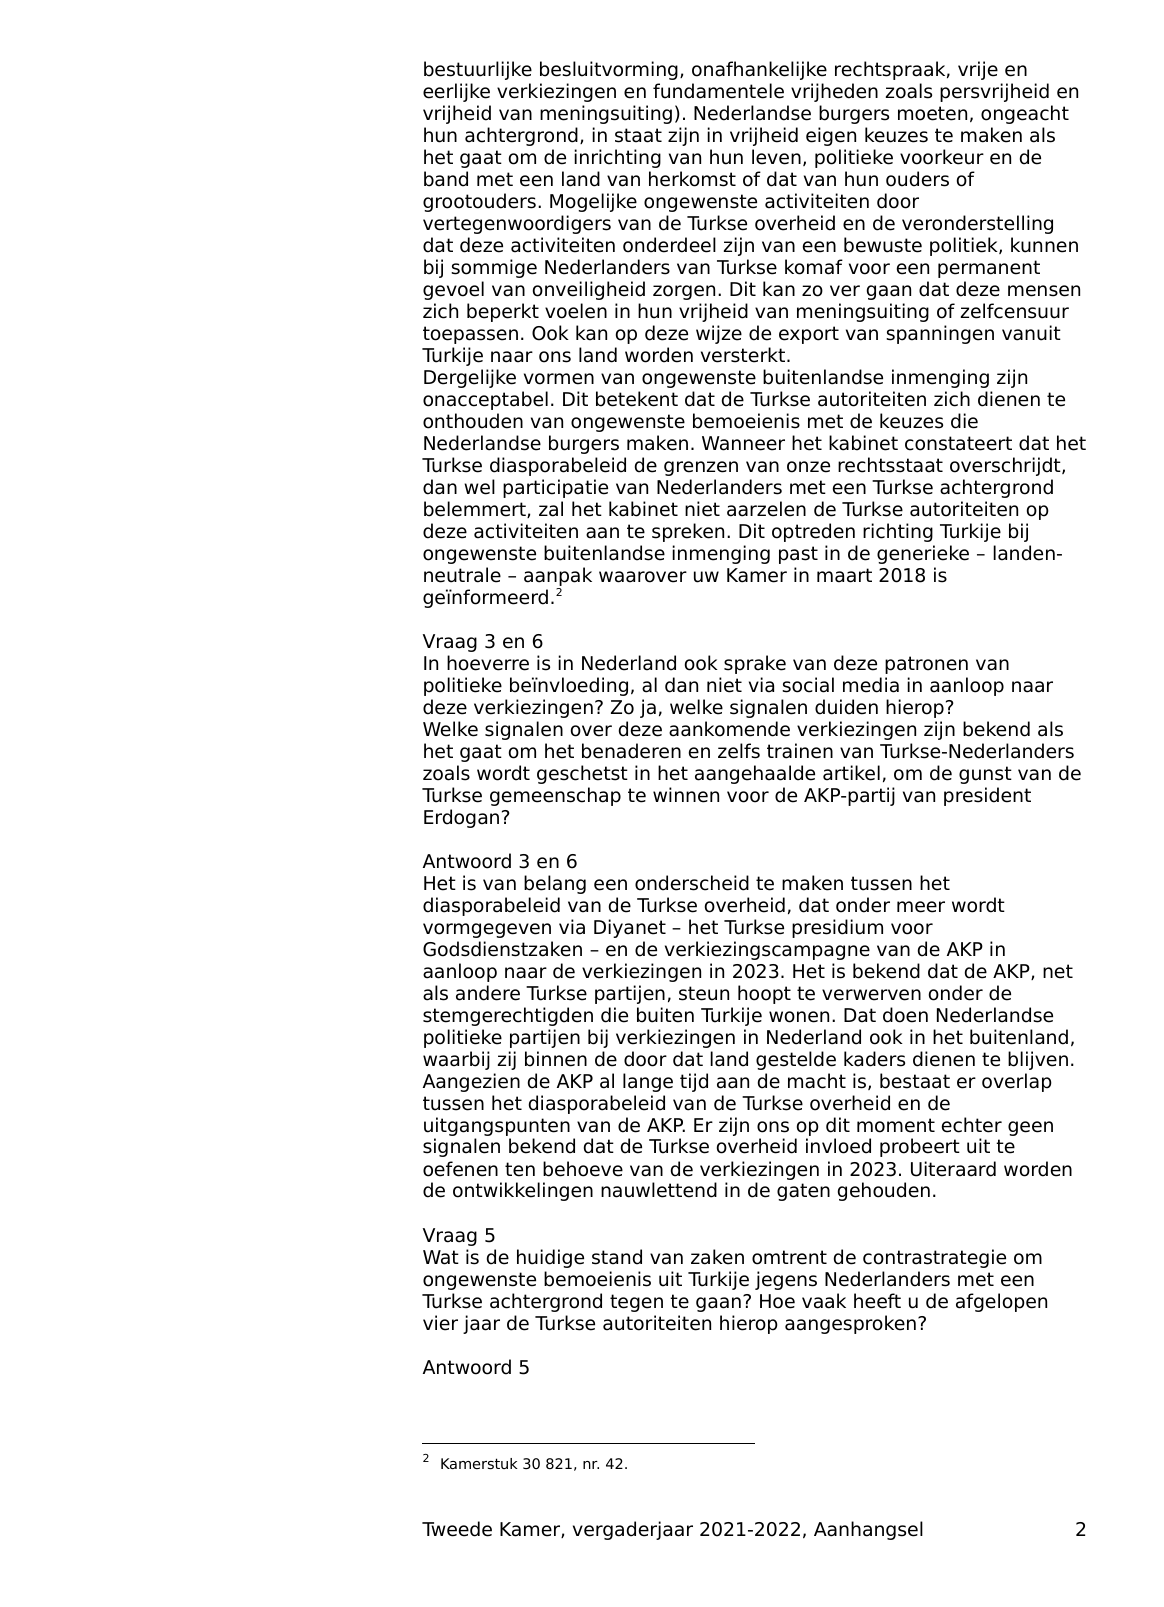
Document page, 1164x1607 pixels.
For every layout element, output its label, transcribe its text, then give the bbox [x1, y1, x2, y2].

text Dergelijke vormen van ongewenste buitenlandse inmenging zijn onacceptabel. Dit betekent dat de Turkse autoriteiten zich dienen te onthouden van ongewenste bemoeienis met de keuzes die Nederlandse burgers maken. Wanneer het kabinet constateert dat het Turkse diasporabeleid de grenzen van onze rechtsstaat overschrijdt, dan wel participatie van Nederlanders met een Turkse achtergrond belemmert, zal het kabinet niet aarzelen de Turkse autoriteiten op deze activiteiten aan te spreken. Dit optreden richting Turkije bij ongewenste buitenlandse inmenging past in de generieke – landen-neutrale – aanpak waarover uw Kamer in maart 2018 is geïnformeerd. [422, 367, 1087, 608]
text Welke signalen over deze aankomende verkiezingen zijn bekend als het gaat om het benaderen en zelfs trainen van Turkse-Nederlanders zoals wordt geschetst in het aangehaalde artikel, om de gunst van de Turkse gemeenschap te winnen voor de AKP-partij van president Erdogan? [422, 719, 1087, 828]
text Antwoord 3 en 6 [422, 851, 1087, 873]
text Het is van belang een onderscheid te maken tussen het diasporabeleid van de Turkse overheid, dat onder meer wordt vormgegeven via Diyanet – het Turkse presidium voor Godsdienstzaken – en de verkiezingscampagne van de AKP in aanloop naar de verkiezingen in 2023. Het is bekend dat de AKP, net als andere Turkse partijen, steun hoopt te verwerven onder de stemgerechtigden die buiten Turkije wonen. Dat doen Nederlandse politieke partijen bij verkiezingen in Nederland ook in het buitenland, waarbij zij binnen de door dat land gestelde kaders dienen te blijven. Aangezien de AKP al lange tijd aan de macht is, bestaat er overlap tussen het diasporabeleid van de Turkse overheid en de uitgangspunten van de AKP. Er zijn ons op dit moment echter geen signalen bekend dat de Turkse overheid invloed probeert uit te oefenen ten behoeve van de verkiezingen in 2023. Uiteraard worden de ontwikkelingen nauwlettend in de gaten gehouden. [422, 873, 1087, 1202]
text Antwoord 5 [422, 1357, 1087, 1379]
text Vraag 5 [422, 1224, 1087, 1247]
text bestuurlijke besluitvorming, onafhankelijke rechtspraak, vrije en eerlijke verkiezingen en fundamentele vrijheden zoals persvrijheid en vrijheid van meningsuiting). Nederlandse burgers moeten, ongeacht hun achtergrond, in staat zijn in vrijheid eigen keuzes te maken als het gaat om de inrichting van hun leven, politieke voorkeur en de band met een land van herkomst of dat van hun ouders of grootouders. Mogelijke ongewenste activiteiten door vertegenwoordigers van de Turkse overheid en de veronderstelling dat deze activiteiten onderdeel zijn van een bewuste politiek, kunnen bij sommige Nederlanders van Turkse komaf voor een permanent gevoel van onveiligheid zorgen. Dit kan zo ver gaan dat deze mensen zich beperkt voelen in hun vrijheid van meningsuiting of zelfcensuur toepassen. Ook kan op deze wijze de export van spanningen vanuit Turkije naar ons land worden versterkt. [422, 59, 1087, 367]
text Kamerstuk 30 821, nr. 42. [422, 1452, 1087, 1474]
text In hoeverre is in Nederland ook sprake van deze patronen van politieke beïnvloeding, al dan niet via social media in aanloop naar deze verkiezingen? Zo ja, welke signalen duiden hierop? [422, 653, 1087, 719]
text Wat is de huidige stand van zaken omtrent de contrastrategie om ongewenste bemoeienis uit Turkije jegens Nederlanders met een Turkse achtergrond tegen te gaan? Hoe vaak heeft u de afgelopen vier jaar de Turkse autoriteiten hierop aangesproken? [422, 1247, 1087, 1334]
text Vraag 3 en 6 [422, 631, 1087, 653]
